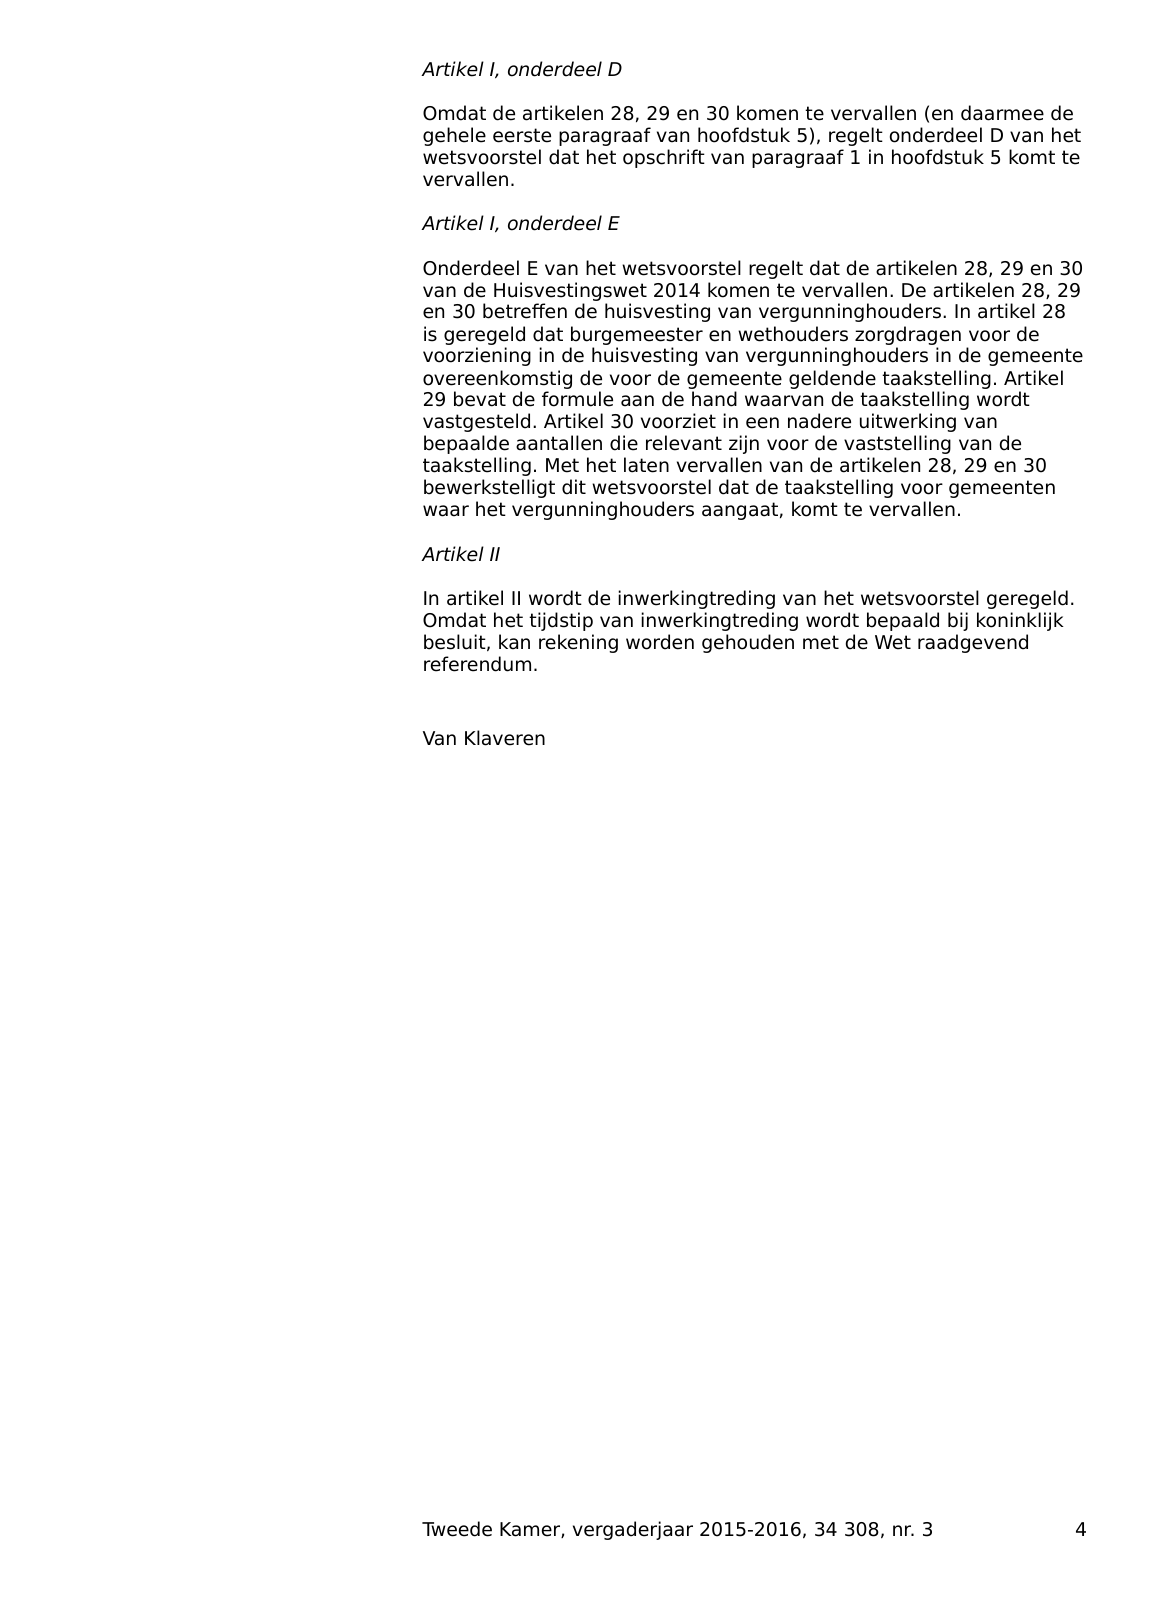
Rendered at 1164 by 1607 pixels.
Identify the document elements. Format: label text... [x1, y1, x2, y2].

subtitle Artikel II [422, 543, 1087, 565]
text Van Klaveren [422, 706, 1087, 749]
subtitle Artikel I, onderdeel E [422, 213, 1087, 235]
subtitle Artikel I, onderdeel D [422, 59, 1087, 81]
text In artikel II wordt de inwerkingtreding van het wetsvoorstel geregeld. Omdat het tijdstip van inwerkingtreding wordt bepaald bij koninklijk besluit, kan rekening worden gehouden met de Wet raadgevend referendum. [422, 588, 1087, 676]
text Onderdeel E van het wetsvoorstel regelt dat de artikelen 28, 29 en 30 van de Huisvestingswet 2014 komen te vervallen. De artikelen 28, 29 en 30 betreffen de huisvesting van vergunninghouders. In artikel 28 is geregeld dat burgemeester en wethouders zorgdragen voor de voorziening in de huisvesting van vergunninghouders in de gemeente overeenkomstig de voor de gemeente geldende taakstelling. Artikel 29 bevat de formule aan de hand waarvan de taakstelling wordt vastgesteld. Artikel 30 voorziet in een nadere uitwerking van bepaalde aantallen die relevant zijn voor de vaststelling van de taakstelling. Met het laten vervallen van de artikelen 28, 29 en 30 bewerkstelligt dit wetsvoorstel dat de taakstelling voor gemeenten waar het vergunninghouders aangaat, komt te vervallen. [422, 257, 1087, 521]
text Omdat de artikelen 28, 29 en 30 komen te vervallen (en daarmee de gehele eerste paragraaf van hoofdstuk 5), regelt onderdeel D van het wetsvoorstel dat het opschrift van paragraaf 1 in hoofdstuk 5 komt te vervallen. [422, 103, 1087, 191]
